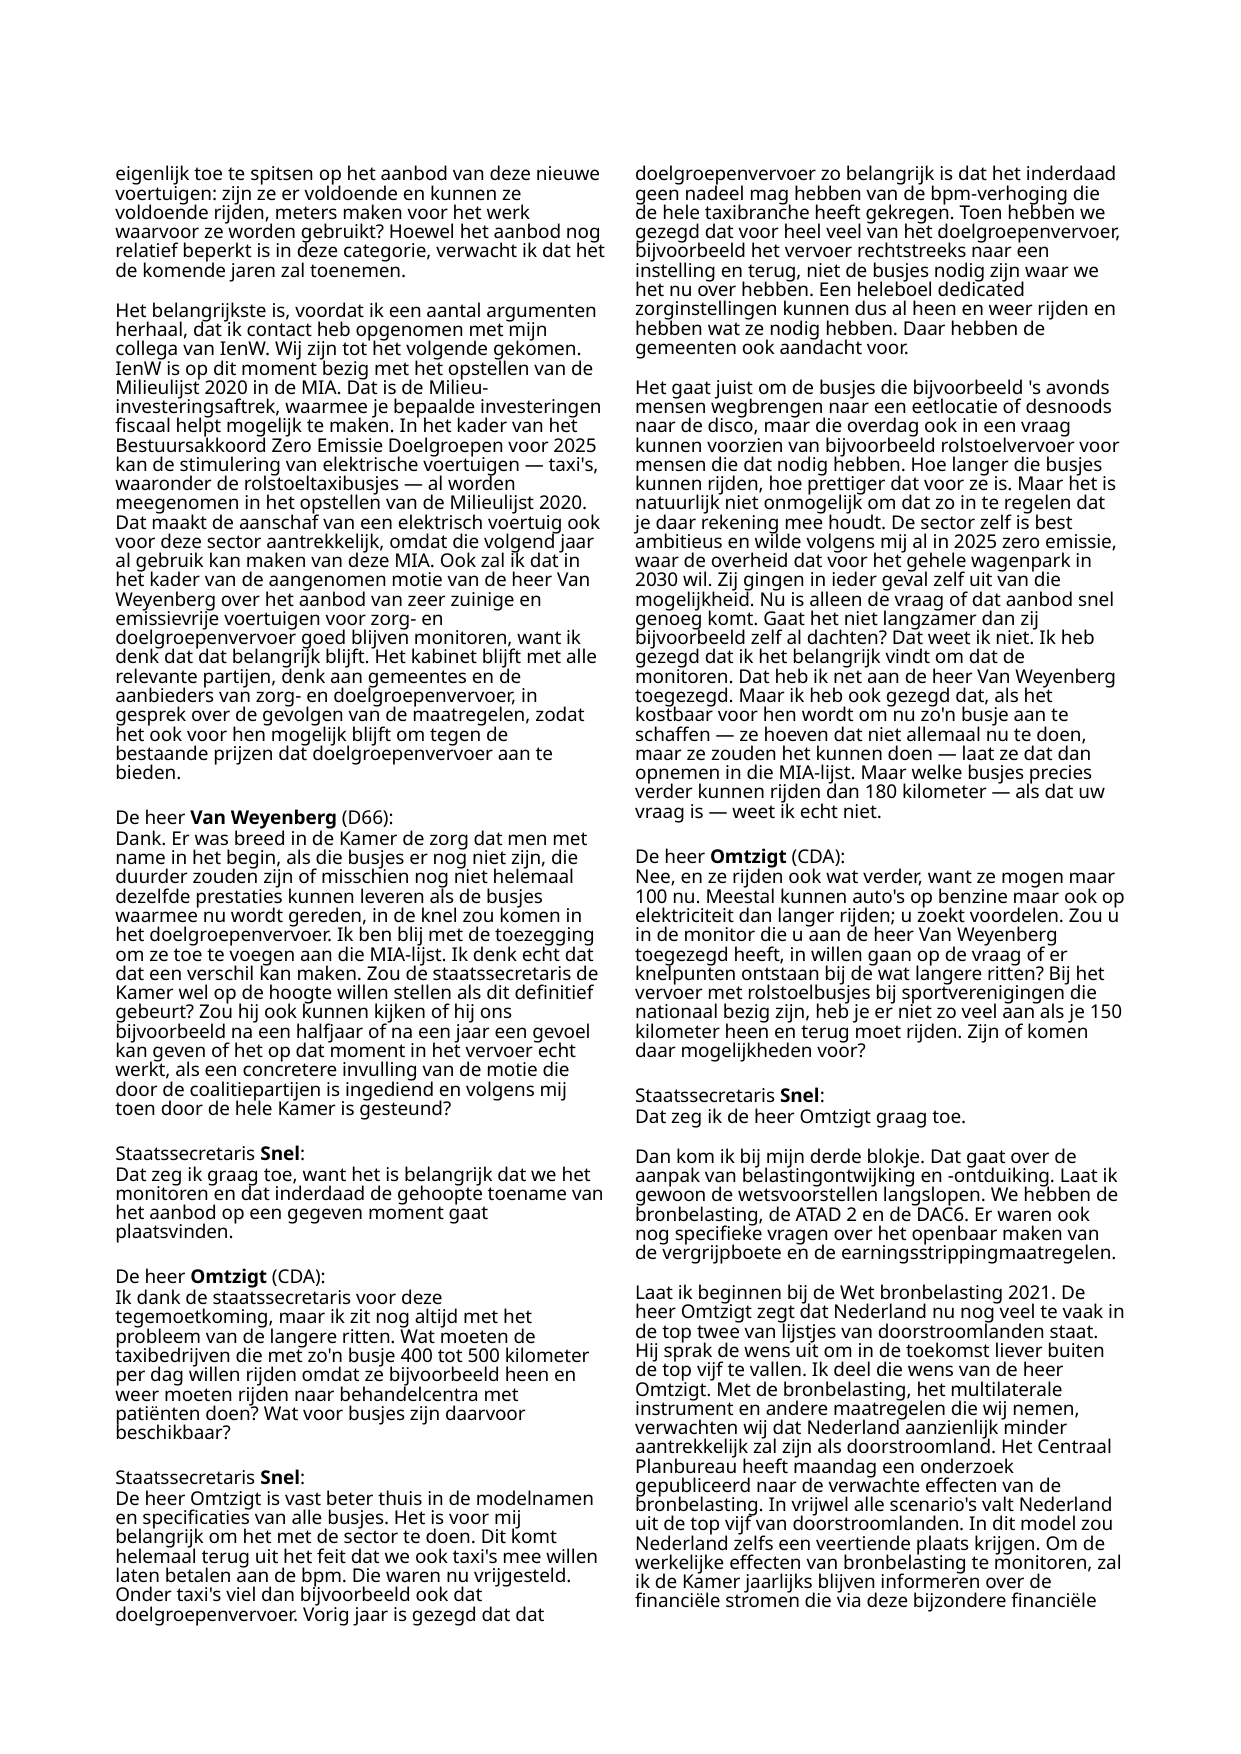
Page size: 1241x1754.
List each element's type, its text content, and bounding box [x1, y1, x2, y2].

text Dank. Er was breed in de Kamer de zorg dat men met name in het begin, als die busjes er nog niet zijn, die duurder zouden zijn of misschien nog niet helemaal dezelfde prestaties kunnen leveren als de busjes waarmee nu wordt gereden, in de knel zou komen in het doelgroepenvervoer. Ik ben blij met de toezegging om ze toe te voegen aan die MIA-lijst. Ik denk echt dat dat een verschil kan maken. Zou de staatssecretaris de Kamer wel op de hoogte willen stellen als dit definitief gebeurt? Zou hij ook kunnen kijken of hij ons bijvoorbeeld na een halfjaar of na een jaar een gevoel kan geven of het op dat moment in het vervoer echt werkt, als een concretere invulling van de motie die door de coalitiepartijen is ingediend en volgens mij toen door de hele Kamer is gesteund? [115, 830, 605, 1119]
text Dat zeg ik de heer Omtzigt graag toe. [635, 1108, 1125, 1127]
text Ik dank de staatssecretaris voor deze tegemoetkoming, maar ik zit nog altijd met het probleem van de langere ritten. Wat moeten de taxibedrijven die met zo'n busje 400 tot 500 kilometer per dag willen rijden omdat ze bijvoorbeeld heen en weer moeten rijden naar behandelcentra met patiënten doen? Wat voor busjes zijn daarvoor beschikbaar? [115, 1289, 605, 1443]
text Nee, en ze rijden ook wat verder, want ze mogen maar 100 nu. Meestal kunnen auto's op benzine maar ook op elektriciteit dan langer rijden; u zoekt voordelen. Zou u in de monitor die u aan de heer Van Weyenberg toegezegd heeft, in willen gaan op de vraag of er knelpunten ontstaan bij de wat langere ritten? Bij het vervoer met rolstoelbusjes bij sportverenigingen die nationaal bezig zijn, heb je er niet zo veel aan als je 150 kilometer heen en terug moet rijden. Zijn of komen daar mogelijkheden voor? [635, 868, 1125, 1061]
text Laat ik beginnen bij de Wet bronbelasting 2021. De heer Omtzigt zegt dat Nederland nu nog veel te vaak in de top twee van lijstjes van doorstroomlanden staat. Hij sprak de wens uit om in de toekomst liever buiten de top vijf te vallen. Ik deel die wens van de heer Omtzigt. Met de bronbelasting, het multilaterale instrument en andere maatregelen die wij nemen, verwachten wij dat Nederland aanzienlijk minder aantrekkelijk zal zijn als doorstroomland. Het Centraal Planbureau heeft maandag een onderzoek gepubliceerd naar de verwachte effecten van de bronbelasting. In vrijwel alle scenario's valt Nederland uit de top vijf van doorstroomlanden. In dit model zou Nederland zelfs een veertiende plaats krijgen. Om de werkelijke effecten van bronbelasting te monitoren, zal ik de Kamer jaarlijks blijven informeren over de financiële stromen die via deze bijzondere financiële [635, 1284, 1125, 1612]
text De heer Omtzigt (CDA): [635, 843, 1125, 868]
text Staatssecretaris Snel: [115, 1464, 605, 1490]
text De heer Van Weyenberg (D66): [115, 804, 605, 830]
text De heer Omtzigt is vast beter thuis in de modelnamen en specificaties van alle busjes. Het is voor mij belangrijk om het met de sector te doen. Dit komt helemaal terug uit het feit dat we ook taxi's mee willen laten betalen aan de bpm. Die waren nu vrijgesteld. Onder taxi's viel dan bijvoorbeeld ook dat doelgroepenvervoer. Vorig jaar is gezegd dat dat [115, 1490, 605, 1625]
text Het belangrijkste is, voordat ik een aantal argumenten herhaal, dat ik contact heb opgenomen met mijn collega van IenW. Wij zijn tot het volgende gekomen. IenW is op dit moment bezig met het opstellen van de Milieulijst 2020 in de MIA. Dat is de Milieu-investeringsaftrek, waarmee je bepaalde investeringen fiscaal helpt mogelijk te maken. In het kader van het Bestuursakkoord Zero Emissie Doelgroepen voor 2025 kan de stimulering van elektrische voertuigen — taxi's, waaronder de rolstoeltaxibusjes — al worden meegenomen in het opstellen van de Milieulijst 2020. Dat maakt de aanschaf van een elektrisch voertuig ook voor deze sector aantrekkelijk, omdat die volgend jaar al gebruik kan maken van deze MIA. Ook zal ik dat in het kader van de aangenomen motie van de heer Van Weyenberg over het aanbod van zeer zuinige en emissievrije voertuigen voor zorg- en doelgroepenvervoer goed blijven monitoren, want ik denk dat dat belangrijk blijft. Het kabinet blijft met alle relevante partijen, denk aan gemeentes en de aanbieders van zorg- en doelgroepenvervoer, in gesprek over de gevolgen van de maatregelen, zodat het ook voor hen mogelijk blijft om tegen de bestaande prijzen dat doelgroepenvervoer aan te bieden. [115, 302, 605, 783]
text Staatssecretaris Snel: [115, 1140, 605, 1166]
text Dan kom ik bij mijn derde blokje. Dat gaat over de aanpak van belastingontwijking en -ontduiking. Laat ik gewoon de wetsvoorstellen langslopen. We hebben de bronbelasting, de ATAD 2 en de DAC6. Er waren ook nog specifieke vragen over het openbaar maken van de vergrijpboete en de earningsstrippingmaatregelen. [635, 1148, 1125, 1263]
text doelgroepenvervoer zo belangrijk is dat het inderdaad geen nadeel mag hebben van de bpm-verhoging die de hele taxibranche heeft gekregen. Toen hebben we gezegd dat voor heel veel van het doelgroepenvervoer, bijvoorbeeld het vervoer rechtstreeks naar een instelling en terug, niet de busjes nodig zijn waar we het nu over hebben. Een heleboel dedicated zorginstellingen kunnen dus al heen en weer rijden en hebben wat ze nodig hebben. Daar hebben de gemeenten ook aandacht voor. [635, 165, 1125, 358]
text Het gaat juist om de busjes die bijvoorbeeld 's avonds mensen wegbrengen naar een eetlocatie of desnoods naar de disco, maar die overdag ook in een vraag kunnen voorzien van bijvoorbeeld rolstoelvervoer voor mensen die dat nodig hebben. Hoe langer die busjes kunnen rijden, hoe prettiger dat voor ze is. Maar het is natuurlijk niet onmogelijk om dat zo in te regelen dat je daar rekening mee houdt. De sector zelf is best ambitieus en wilde volgens mij al in 2025 zero emissie, waar de overheid dat voor het gehele wagenpark in 2030 wil. Zij gingen in ieder geval zelf uit van die mogelijkheid. Nu is alleen de vraag of dat aanbod snel genoeg komt. Gaat het niet langzamer dan zij bijvoorbeeld zelf al dachten? Dat weet ik niet. Ik heb gezegd dat ik het belangrijk vindt om dat de monitoren. Dat heb ik net aan de heer Van Weyenberg toegezegd. Maar ik heb ook gezegd dat, als het kostbaar voor hen wordt om nu zo'n busje aan te schaffen — ze hoeven dat niet allemaal nu te doen, maar ze zouden het kunnen doen — laat ze dat dan opnemen in die MIA-lijst. Maar welke busjes precies verder kunnen rijden dan 180 kilometer — als dat uw vraag is — weet ik echt niet. [635, 379, 1125, 822]
text Staatssecretaris Snel: [635, 1082, 1125, 1108]
text eigenlijk toe te spitsen op het aanbod van deze nieuwe voertuigen: zijn ze er voldoende en kunnen ze voldoende rijden, meters maken voor het werk waarvoor ze worden gebruikt? Hoewel het aanbod nog relatief beperkt is in deze categorie, verwacht ik dat het de komende jaren zal toenemen. [115, 165, 605, 281]
text Dat zeg ik graag toe, want het is belangrijk dat we het monitoren en dat inderdaad de gehoopte toename van het aanbod op een gegeven moment gaat plaatsvinden. [115, 1166, 605, 1243]
text De heer Omtzigt (CDA): [115, 1263, 605, 1289]
